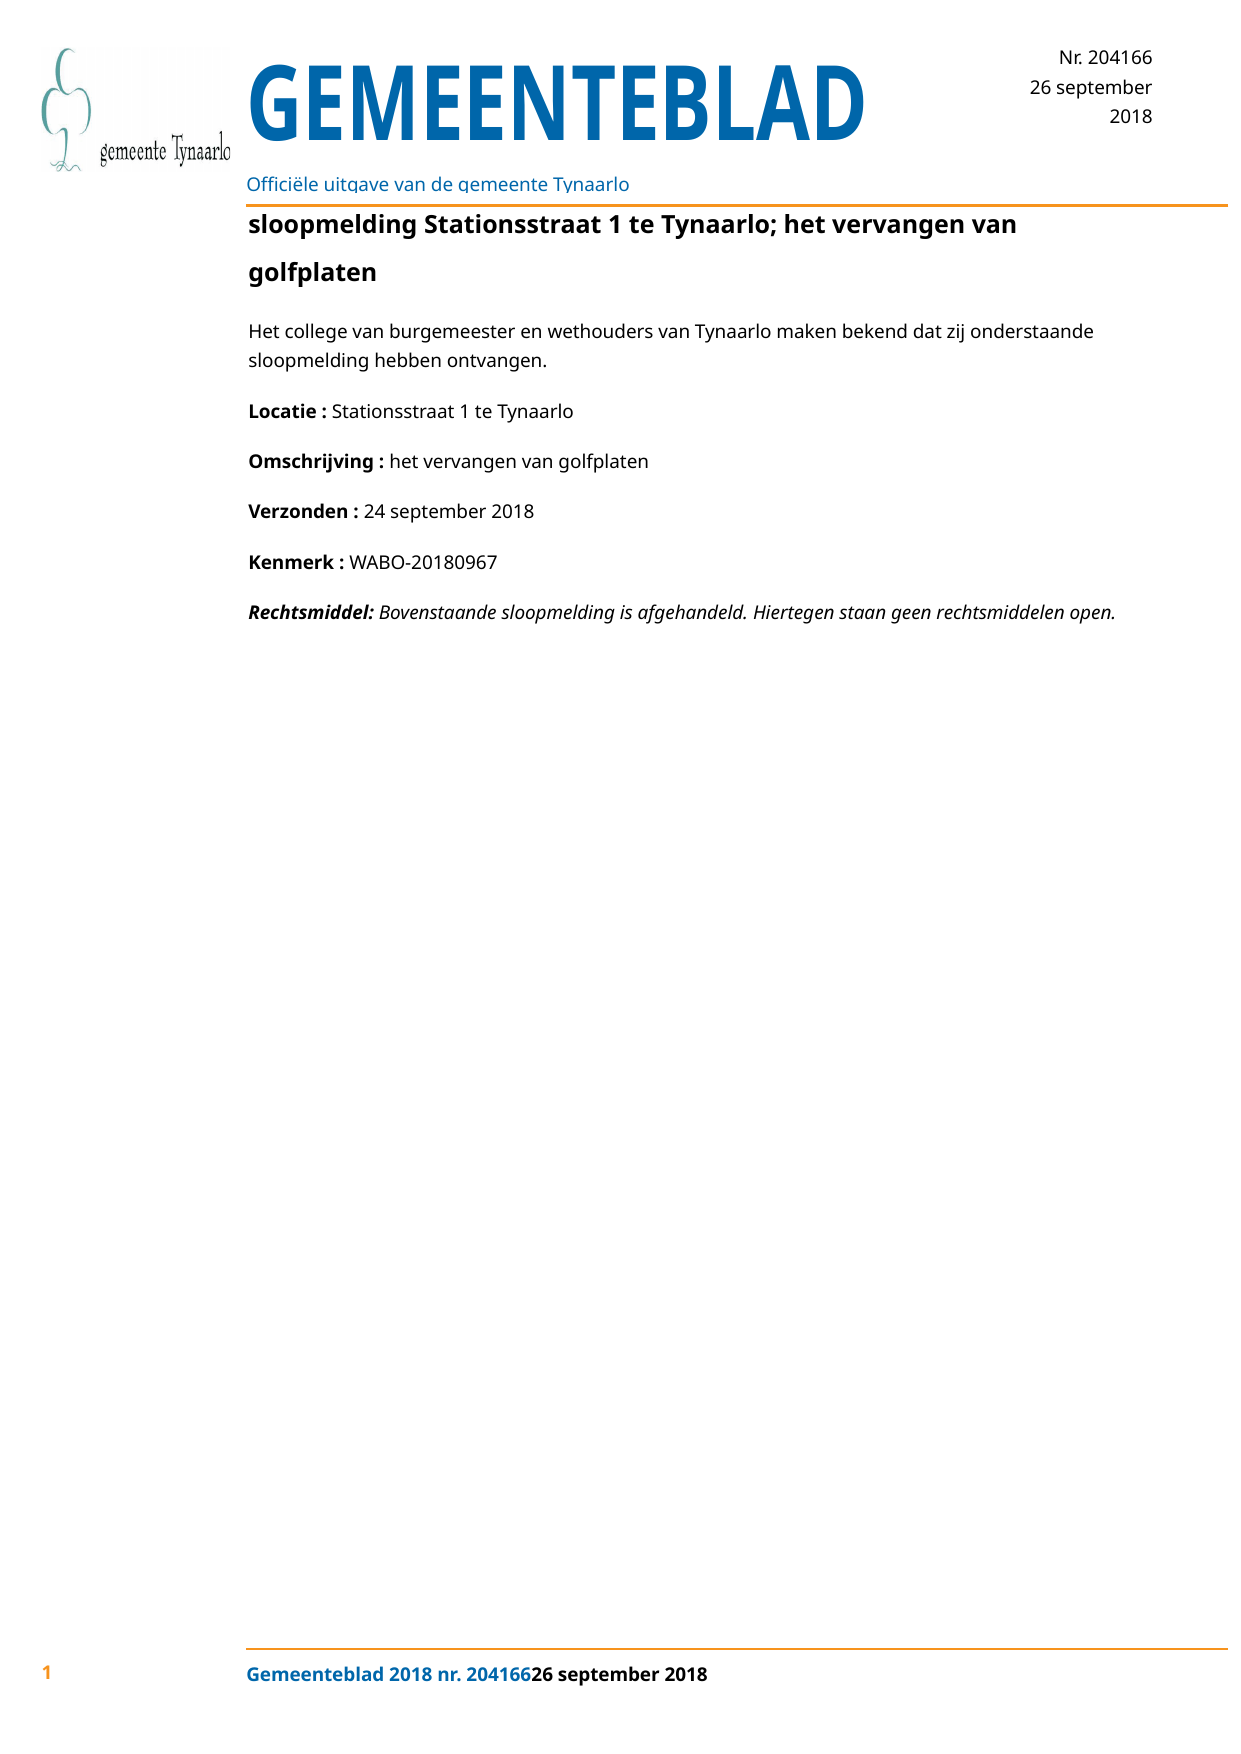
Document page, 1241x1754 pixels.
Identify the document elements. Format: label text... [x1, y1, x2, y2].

text Locatie : Stationsstraat 1 te Tynaarlo [248, 398, 1152, 424]
text Het college van burgemeester en wethouders van Tynaarlo maken bekend dat zij onderstaande sloopmelding hebben ontvangen. [248, 318, 1152, 373]
text sloopmelding Stationsstraat 1 te Tynaarlo; het vervangen van golfplaten [248, 207, 1152, 288]
text Kenmerk : WABO-20180967 [248, 549, 1152, 575]
text Rechtsmiddel: Bovenstaande sloopmelding is afgehandeld. Hiertegen staan geen rechtsmiddelen open. [248, 599, 1152, 625]
picture [41, 47, 231, 172]
text Verzonden : 24 september 2018 [248, 499, 1152, 524]
text Omschrijving : het vervangen van golfplaten [248, 448, 1152, 474]
